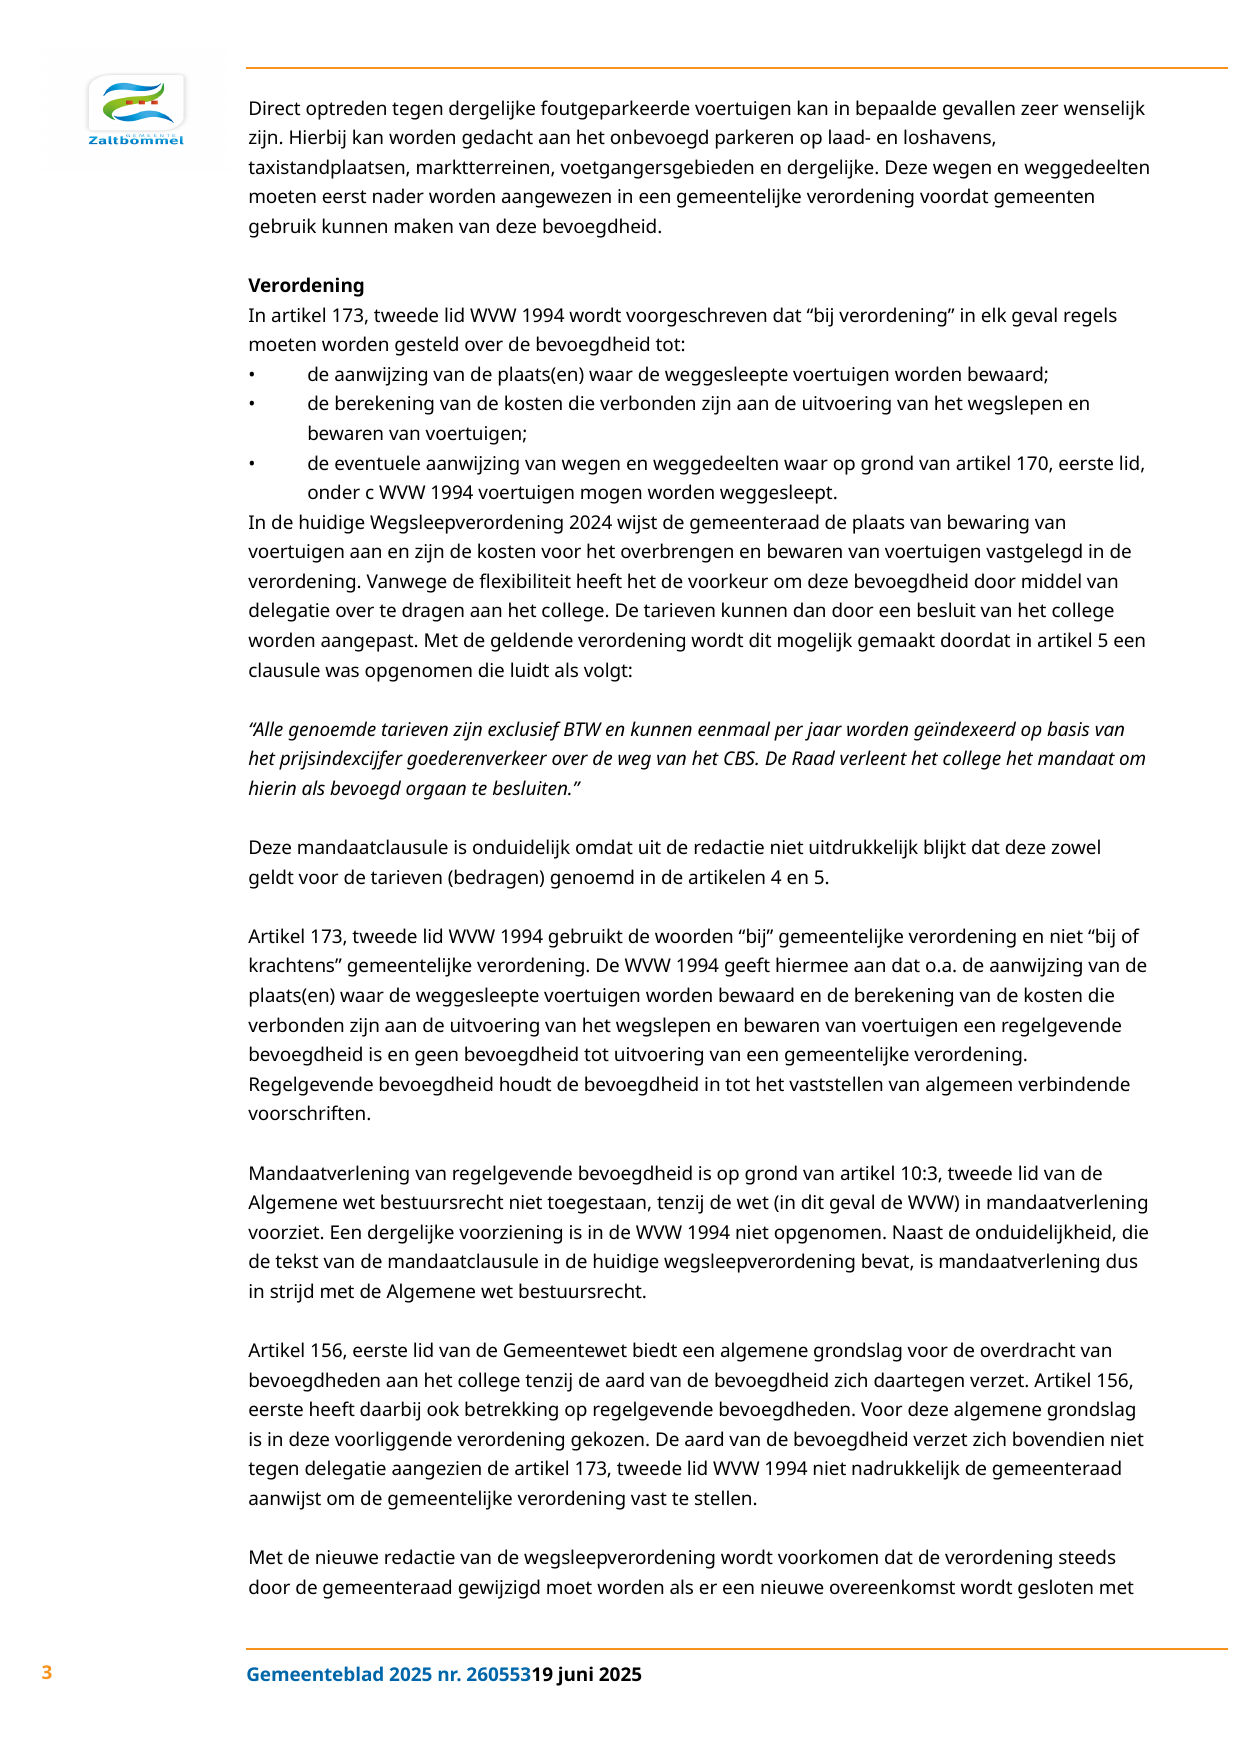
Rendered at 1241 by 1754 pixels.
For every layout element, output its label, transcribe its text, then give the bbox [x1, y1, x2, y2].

text Artikel 173, tweede lid WVW 1994 gebruikt de woorden “bij” gemeentelijke verordening en niet “bij of krachtens” gemeentelijke verordening. De WVW 1994 geeft hiermee aan dat o.a. de aanwijzing van de plaats(en) waar de weggesleepte voertuigen worden bewaard en de berekening van de kosten die verbonden zijn aan de uitvoering van het wegslepen en bewaren van voertuigen een regelgevende bevoegdheid is en geen bevoegdheid tot uitvoering van een gemeentelijke verordening. Regelgevende bevoegdheid houdt de bevoegdheid in tot het vaststellen van algemeen verbindende voorschriften. [248, 923, 1152, 1126]
text Mandaatverlening van regelgevende bevoegdheid is op grond van artikel 10:3, tweede lid van de Algemene wet bestuursrecht niet toegestaan, tenzij de wet (in dit geval de WVW) in mandaatverlening voorziet. Een dergelijke voorziening is in de WVW 1994 niet opgenomen. Naast de onduidelijkheid, die de tekst van de mandaatclausule in de huidige wegsleepverordening bevat, is mandaatverlening dus in strijd met de Algemene wet bestuursrecht. [248, 1160, 1152, 1304]
text In artikel 173, tweede lid WVW 1994 wordt voorgeschreven dat “bij verordening” in elk geval regels moeten worden gesteld over de bevoegdheid tot: [248, 302, 1152, 357]
text Deze mandaatclausule is onduidelijk omdat uit de redactie niet uitdrukkelijk blijkt dat deze zowel geldt voor de tarieven (bedragen) genoemd in de artikelen 4 en 5. [248, 834, 1152, 890]
list de berekening van de kosten die verbonden zijn aan de uitvoering van het wegslepen en bewaren van voertuigen; [248, 391, 1152, 446]
text Direct optreden tegen dergelijke foutgeparkeerde voertuigen kan in bepaalde gevallen zeer wenselijk zijn. Hierbij kan worden gedacht aan het onbevoegd parkeren op laad- en loshavens, taxistandplaatsen, marktterreinen, voetgangersgebieden en dergelijke. Deze wegen en weggedeelten moeten eerst nader worden aangewezen in een gemeentelijke verordening voordat gemeenten gebruik kunnen maken van deze bevoegdheid. [248, 95, 1152, 239]
list de aanwijzing van de plaats(en) waar de weggesleepte voertuigen worden bewaard; [248, 361, 1152, 387]
text Artikel 156, eerste lid van de Gemeentewet biedt een algemene grondslag voor de overdracht van bevoegdheden aan het college tenzij de aard van de bevoegdheid zich daartegen verzet. Artikel 156, eerste heeft daarbij ook betrekking op regelgevende bevoegdheden. Voor deze algemene grondslag is in deze voorliggende verordening gekozen. De aard van de bevoegdheid verzet zich bovendien niet tegen delegatie aangezien de artikel 173, tweede lid WVW 1994 niet nadrukkelijk de gemeenteraad aanwijst om de gemeentelijke verordening vast te stellen. [248, 1337, 1152, 1511]
list de eventuele aanwijzing van wegen en weggedeelten waar op grond van artikel 170, eerste lid, onder c WVW 1994 voertuigen mogen worden weggesleept. [248, 450, 1152, 505]
text Met de nieuwe redactie van de wegsleepverordening wordt voorkomen dat de verordening steeds door de gemeenteraad gewijzigd moet worden als er een nieuwe overeenkomst wordt gesloten met [248, 1544, 1152, 1600]
text In de huidige Wegsleepverordening 2024 wijst de gemeenteraad de plaats van bewaring van voertuigen aan en zijn de kosten voor het overbrengen en bewaren van voertuigen vastgelegd in de verordening. Vanwege de flexibiliteit heeft het de voorkeur om deze bevoegdheid door middel van delegatie over te dragen aan het college. De tarieven kunnen dan door een besluit van het college worden aangepast. Met de geldende verordening wordt dit mogelijk gemaakt doordat in artikel 5 een clausule was opgenomen die luidt als volgt: [248, 509, 1152, 683]
picture [41, 47, 231, 172]
text “Alle genoemde tarieven zijn exclusief BTW en kunnen eenmaal per jaar worden geïndexeerd op basis van het prijsindexcijfer goederenverkeer over de weg van het CBS. De Raad verleent het college het mandaat om hierin als bevoegd orgaan te besluiten.” [248, 716, 1152, 801]
text Verordening [248, 272, 1152, 298]
